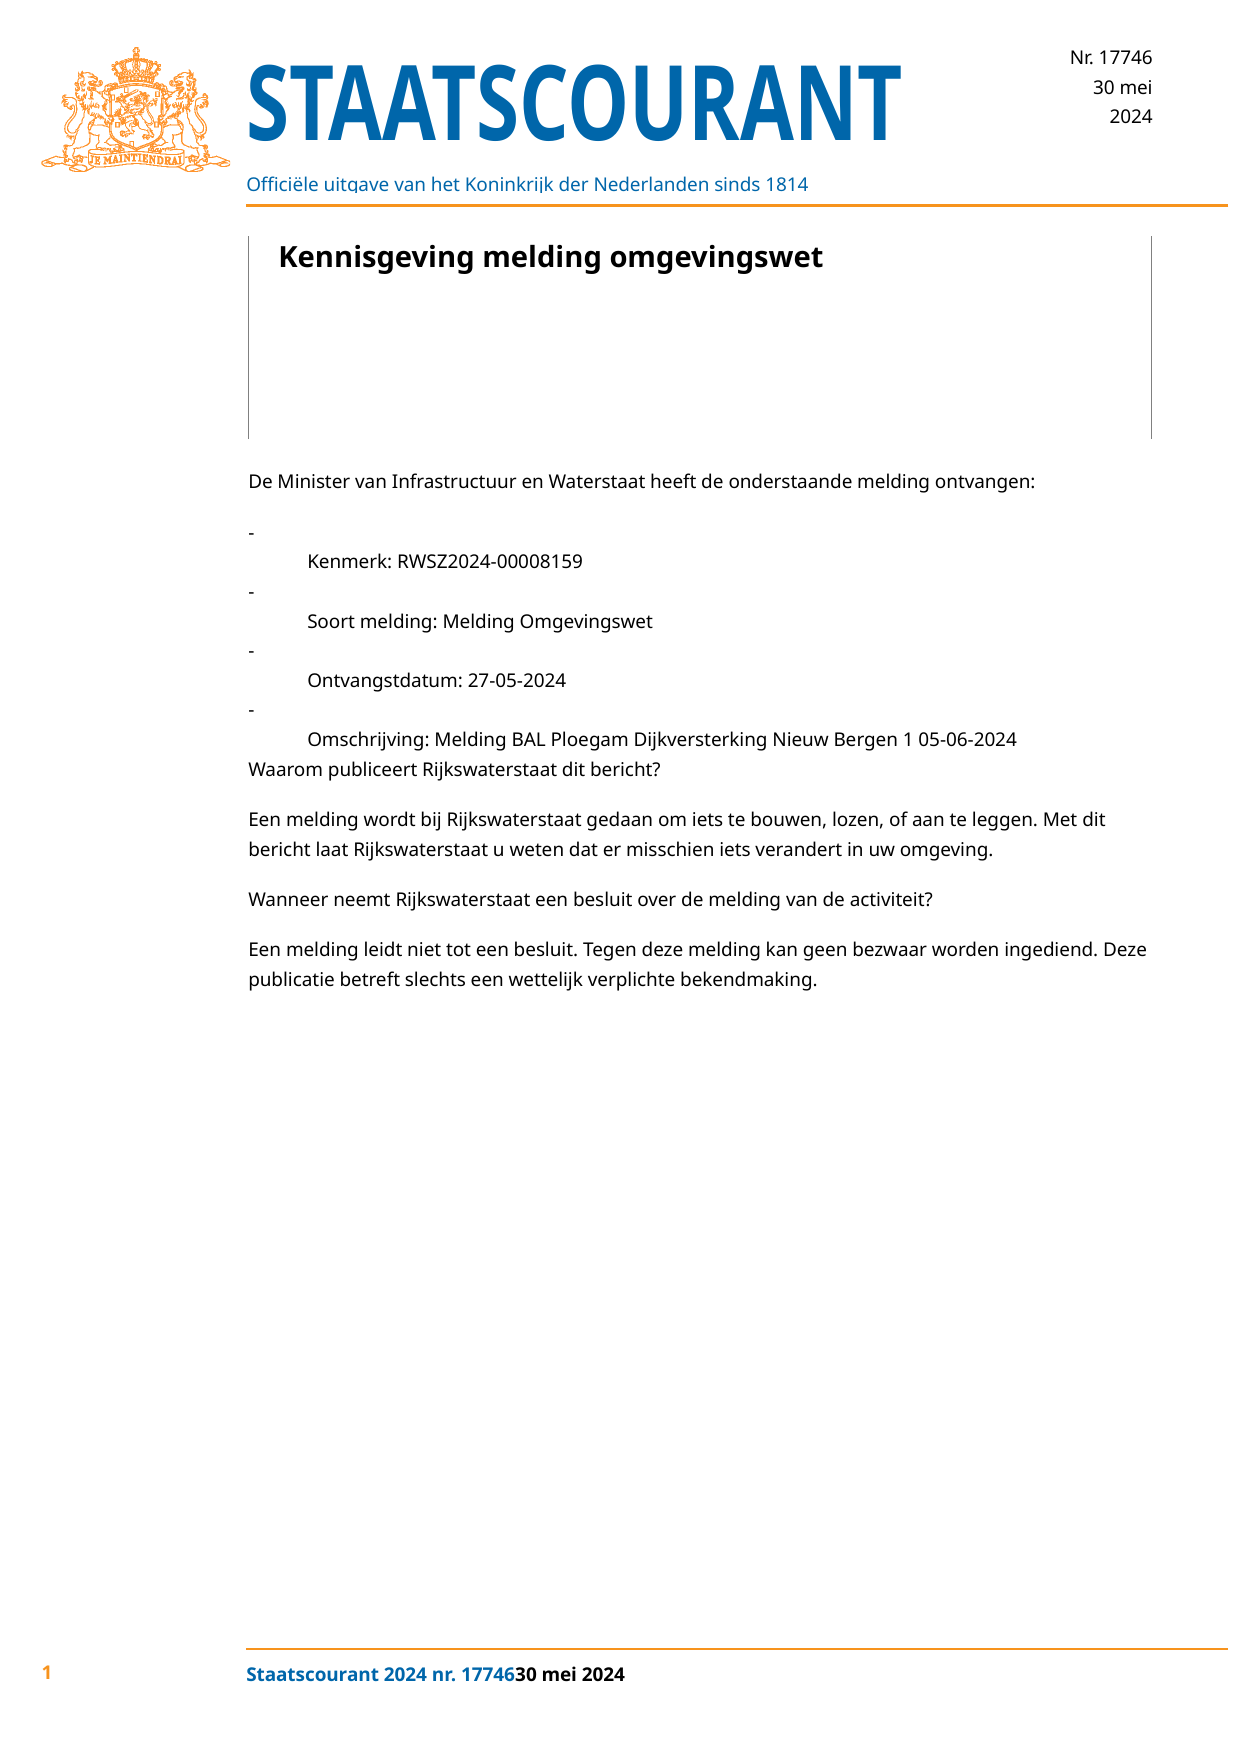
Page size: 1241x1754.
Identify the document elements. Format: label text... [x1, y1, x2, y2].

table_header [850, 236, 912, 413]
text Waarom publiceert Rijkswaterstaat dit bericht? [248, 756, 1152, 781]
list Ontvangstdatum: 27-05-2024 [248, 667, 1152, 693]
list Kenmerk: RWSZ2024-00008159 [248, 549, 1152, 574]
table_header [850, 414, 1151, 439]
table_header [1090, 236, 1151, 413]
text De Minister van Infrastructuur en Waterstaat heeft de onderstaande melding ontvangen: [248, 469, 1152, 494]
picture [912, 236, 1090, 414]
text Een melding leidt niet tot een besluit. Tegen deze melding kan geen bezwaar worden ingediend. Deze publicatie betreft slechts een wettelijk verplichte bekendmaking. [248, 937, 1152, 992]
text Wanneer neemt Rijkswaterstaat een besluit over de melding van de activiteit? [248, 886, 1152, 912]
table_header Kennisgeving melding omgevingswet [249, 236, 850, 439]
list Soort melding: Melding Omgevingswet [248, 608, 1152, 633]
text Een melding wordt bij Rijkswaterstaat gedaan om iets te bouwen, lozen, of aan te leggen. Met dit bericht laat Rijkswaterstaat u weten dat er misschien iets verandert in uw omgeving. [248, 806, 1152, 861]
picture [41, 47, 231, 172]
list Omschrijving: Melding BAL Ploegam Dijkversterking Nieuw Bergen 1 05-06-2024 [248, 726, 1152, 752]
